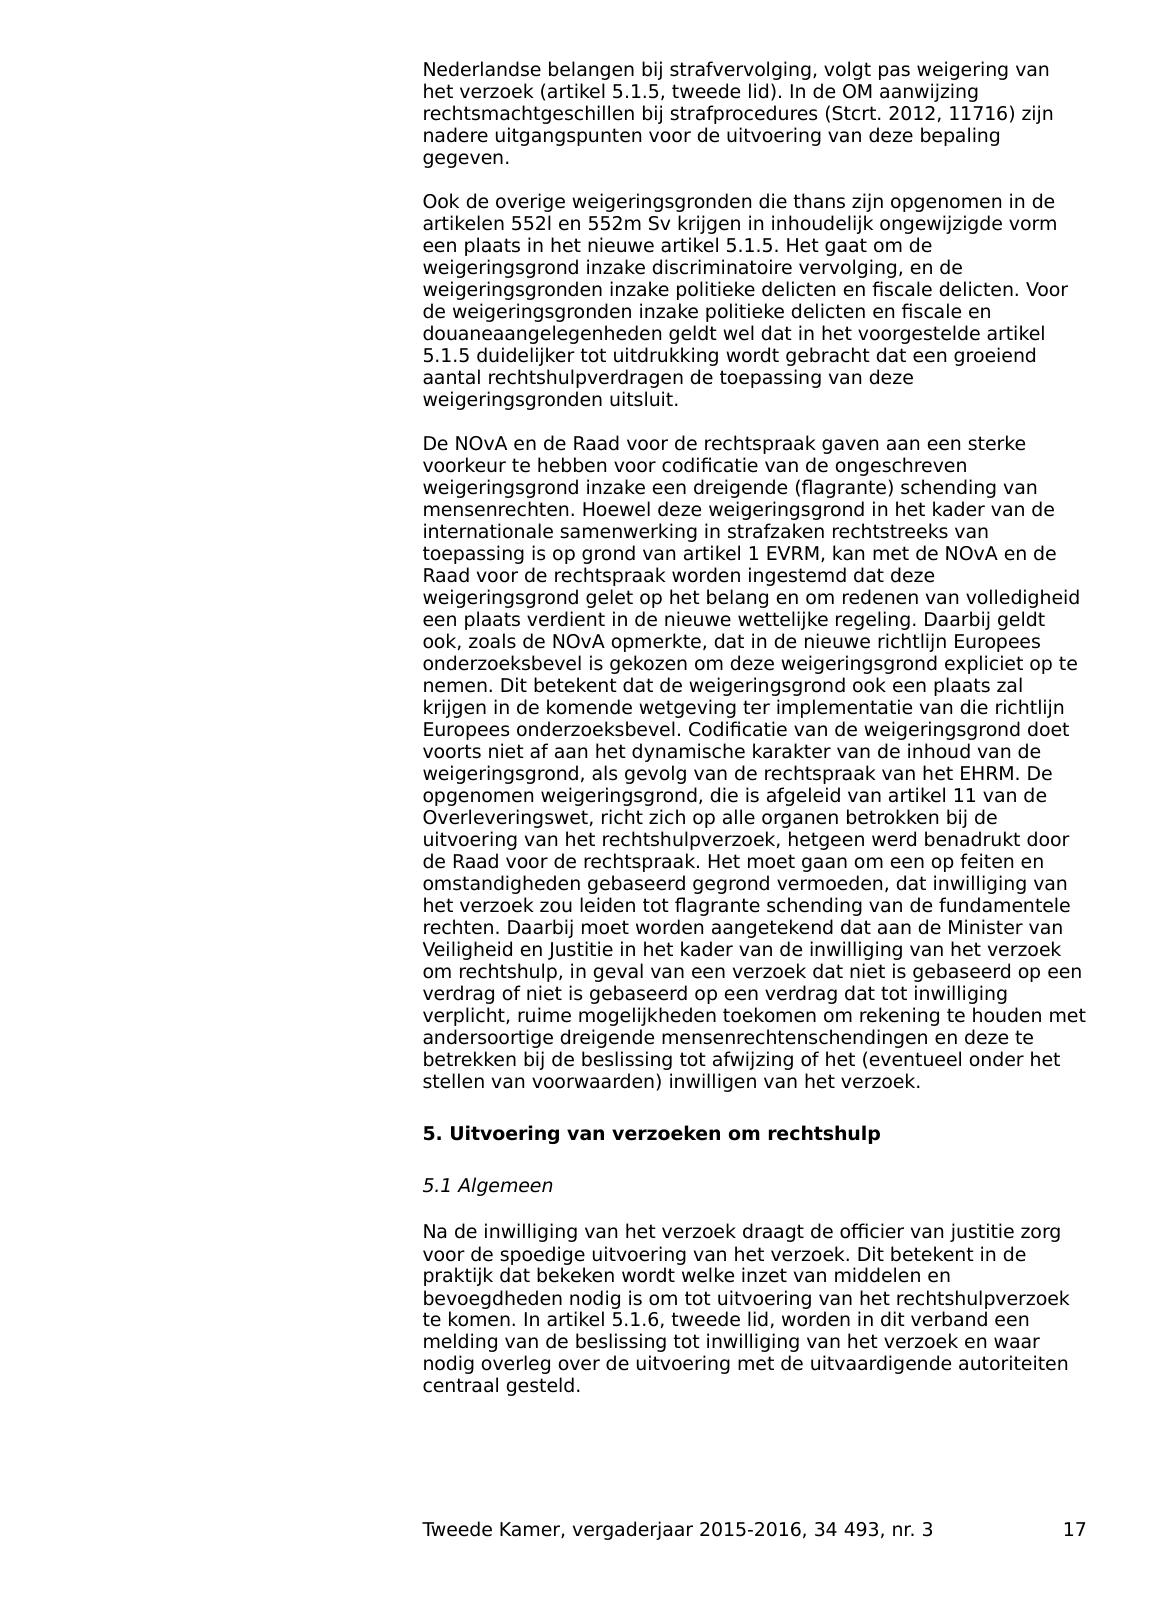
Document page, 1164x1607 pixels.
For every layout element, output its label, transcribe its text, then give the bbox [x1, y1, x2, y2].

text Nederlandse belangen bij strafvervolging, volgt pas weigering van het verzoek (artikel 5.1.5, tweede lid). In de OM aanwijzing rechtsmachtgeschillen bij strafprocedures (Stcrt. 2012, 11716) zijn nadere uitgangspunten voor de uitvoering van deze bepaling gegeven. [422, 59, 1087, 169]
subtitle 5.1 Algemeen [422, 1174, 1087, 1196]
subtitle 5. Uitvoering van verzoeken om rechtshulp [422, 1122, 1087, 1144]
text De NOvA en de Raad voor de rechtspraak gaven aan een sterke voorkeur te hebben voor codificatie van de ongeschreven weigeringsgrond inzake een dreigende (flagrante) schending van mensenrechten. Hoewel deze weigeringsgrond in het kader van de internationale samenwerking in strafzaken rechtstreeks van toepassing is op grond van artikel 1 EVRM, kan met de NOvA en de Raad voor de rechtspraak worden ingestemd dat deze weigeringsgrond gelet op het belang en om redenen van volledigheid een plaats verdient in de nieuwe wettelijke regeling. Daarbij geldt ook, zoals de NOvA opmerkte, dat in de nieuwe richtlijn Europees onderzoeksbevel is gekozen om deze weigeringsgrond expliciet op te nemen. Dit betekent dat de weigeringsgrond ook een plaats zal krijgen in de komende wetgeving ter implementatie van die richtlijn Europees onderzoeksbevel. Codificatie van de weigeringsgrond doet voorts niet af aan het dynamische karakter van de inhoud van de weigeringsgrond, als gevolg van de rechtspraak van het EHRM. De opgenomen weigeringsgrond, die is afgeleid van artikel 11 van de Overleveringswet, richt zich op alle organen betrokken bij de uitvoering van het rechtshulpverzoek, hetgeen werd benadrukt door de Raad voor de rechtspraak. Het moet gaan om een op feiten en omstandigheden gebaseerd gegrond vermoeden, dat inwilliging van het verzoek zou leiden tot flagrante schending van de fundamentele rechten. Daarbij moet worden aangetekend dat aan de Minister van Veiligheid en Justitie in het kader van de inwilliging van het verzoek om rechtshulp, in geval van een verzoek dat niet is gebaseerd op een verdrag of niet is gebaseerd op een verdrag dat tot inwilliging verplicht, ruime mogelijkheden toekomen om rekening te houden met andersoortige dreigende mensenrechtenschendingen en deze te betrekken bij de beslissing tot afwijzing of het (eventueel onder het stellen van voorwaarden) inwilligen van het verzoek. [422, 433, 1087, 1092]
text Na de inwilliging van het verzoek draagt de officier van justitie zorg voor de spoedige uitvoering van het verzoek. Dit betekent in de praktijk dat bekeken wordt welke inzet van middelen en bevoegdheden nodig is om tot uitvoering van het rechtshulpverzoek te komen. In artikel 5.1.6, tweede lid, worden in dit verband een melding van de beslissing tot inwilliging van het verzoek en waar nodig overleg over de uitvoering met de uitvaardigende autoriteiten centraal gesteld. [422, 1221, 1087, 1397]
text Ook de overige weigeringsgronden die thans zijn opgenomen in de artikelen 552l en 552m Sv krijgen in inhoudelijk ongewijzigde vorm een plaats in het nieuwe artikel 5.1.5. Het gaat om de weigeringsgrond inzake discriminatoire vervolging, en de weigeringsgronden inzake politieke delicten en fiscale delicten. Voor de weigeringsgronden inzake politieke delicten en fiscale en douaneaangelegenheden geldt wel dat in het voorgestelde artikel 5.1.5 duidelijker tot uitdrukking wordt gebracht dat een groeiend aantal rechtshulpverdragen de toepassing van deze weigeringsgronden uitsluit. [422, 191, 1087, 411]
